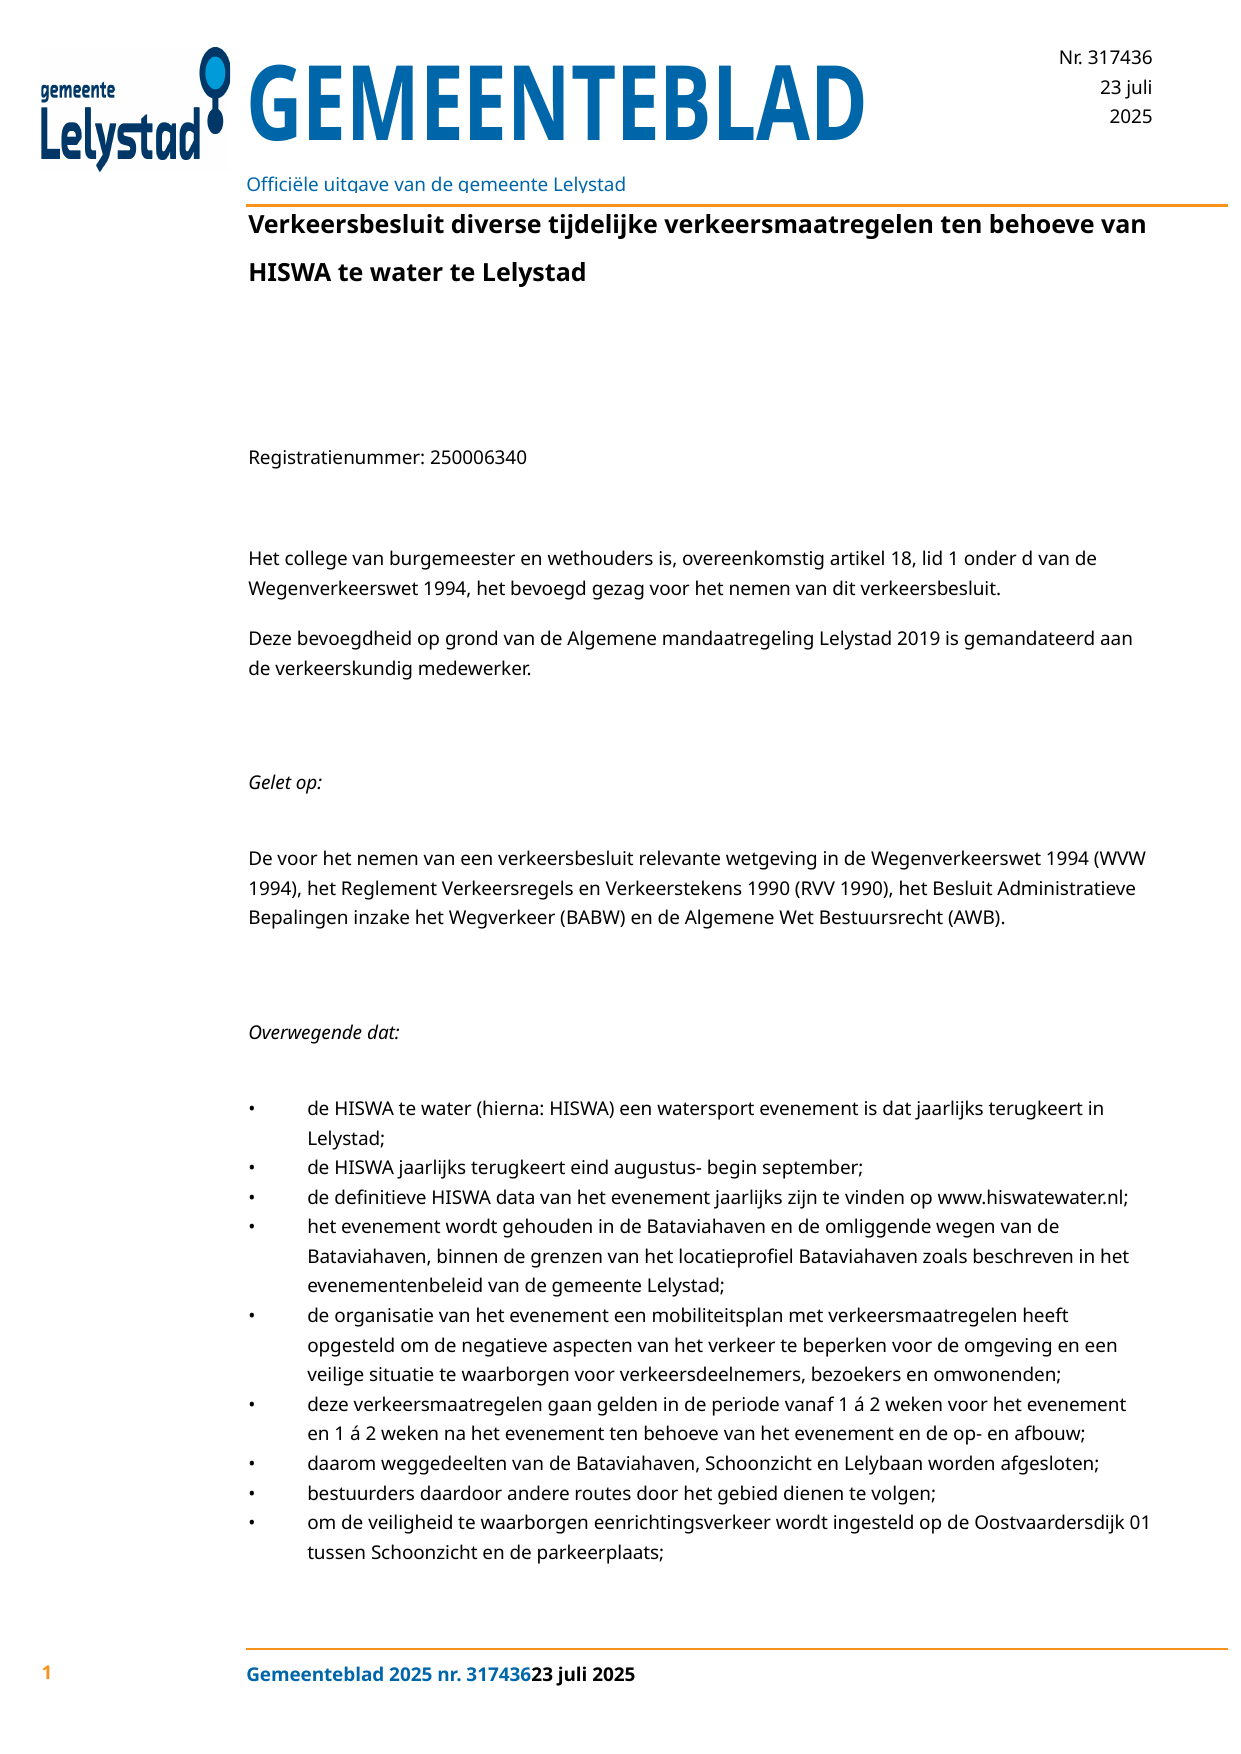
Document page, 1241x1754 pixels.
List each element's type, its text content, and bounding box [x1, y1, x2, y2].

text Deze bevoegdheid op grond van de Algemene mandaatregeling Lelystad 2019 is gemandateerd aan de verkeerskundig medewerker. [248, 625, 1152, 681]
picture [41, 47, 231, 172]
list het evenement wordt gehouden in de Bataviahaven en de omliggende wegen van de Bataviahaven, binnen de grenzen van het locatieprofiel Bataviahaven zoals beschreven in het evenementenbeleid van de gemeente Lelystad; [248, 1213, 1152, 1298]
text Het college van burgemeester en wethouders is, overeenkomstig artikel 18, lid 1 onder d van de Wegenverkeerswet 1994, het bevoegd gezag voor het nemen van dit verkeersbesluit. [248, 545, 1152, 601]
list de organisatie van het evenement een mobiliteitsplan met verkeersmaatregelen heeft opgesteld om de negatieve aspecten van het verkeer te beperken voor de omgeving en een veilige situatie te waarborgen voor verkeersdeelnemers, bezoekers en omwonenden; [248, 1302, 1152, 1387]
text Registratienummer: 250006340 [248, 444, 1152, 470]
text De voor het nemen van een verkeersbesluit relevante wetgeving in de Wegenverkeerswet 1994 (WVW 1994), het Reglement Verkeersregels en Verkeerstekens 1990 (RVV 1990), het Besluit Administratieve Bepalingen inzake het Wegverkeer (BABW) en de Algemene Wet Bestuursrecht (AWB). [248, 845, 1152, 930]
list de HISWA te water (hierna: HISWA) een watersport evenement is dat jaarlijks terugkeert in Lelystad; [248, 1095, 1152, 1150]
list daarom weggedeelten van de Bataviahaven, Schoonzicht en Lelybaan worden afgesloten; [248, 1450, 1152, 1476]
text Gelet op: [248, 769, 1152, 795]
list om de veiligheid te waarborgen eenrichtingsverkeer wordt ingesteld op de Oostvaardersdijk 01 tussen Schoonzicht en de parkeerplaats; [248, 1509, 1152, 1564]
list de HISWA jaarlijks terugkeert eind augustus- begin september; [248, 1154, 1152, 1180]
text Verkeersbesluit diverse tijdelijke verkeersmaatregelen ten behoeve van HISWA te water te Lelystad [248, 207, 1152, 288]
list deze verkeersmaatregelen gaan gelden in de periode vanaf 1 á 2 weken voor het evenement en 1 á 2 weken na het evenement ten behoeve van het evenement en de op- en afbouw; [248, 1391, 1152, 1446]
text Overwegende dat: [248, 1019, 1152, 1045]
list de definitieve HISWA data van het evenement jaarlijks zijn te vinden op www.hiswatewater.nl; [248, 1184, 1152, 1209]
list bestuurders daardoor andere routes door het gebied dienen te volgen; [248, 1480, 1152, 1505]
